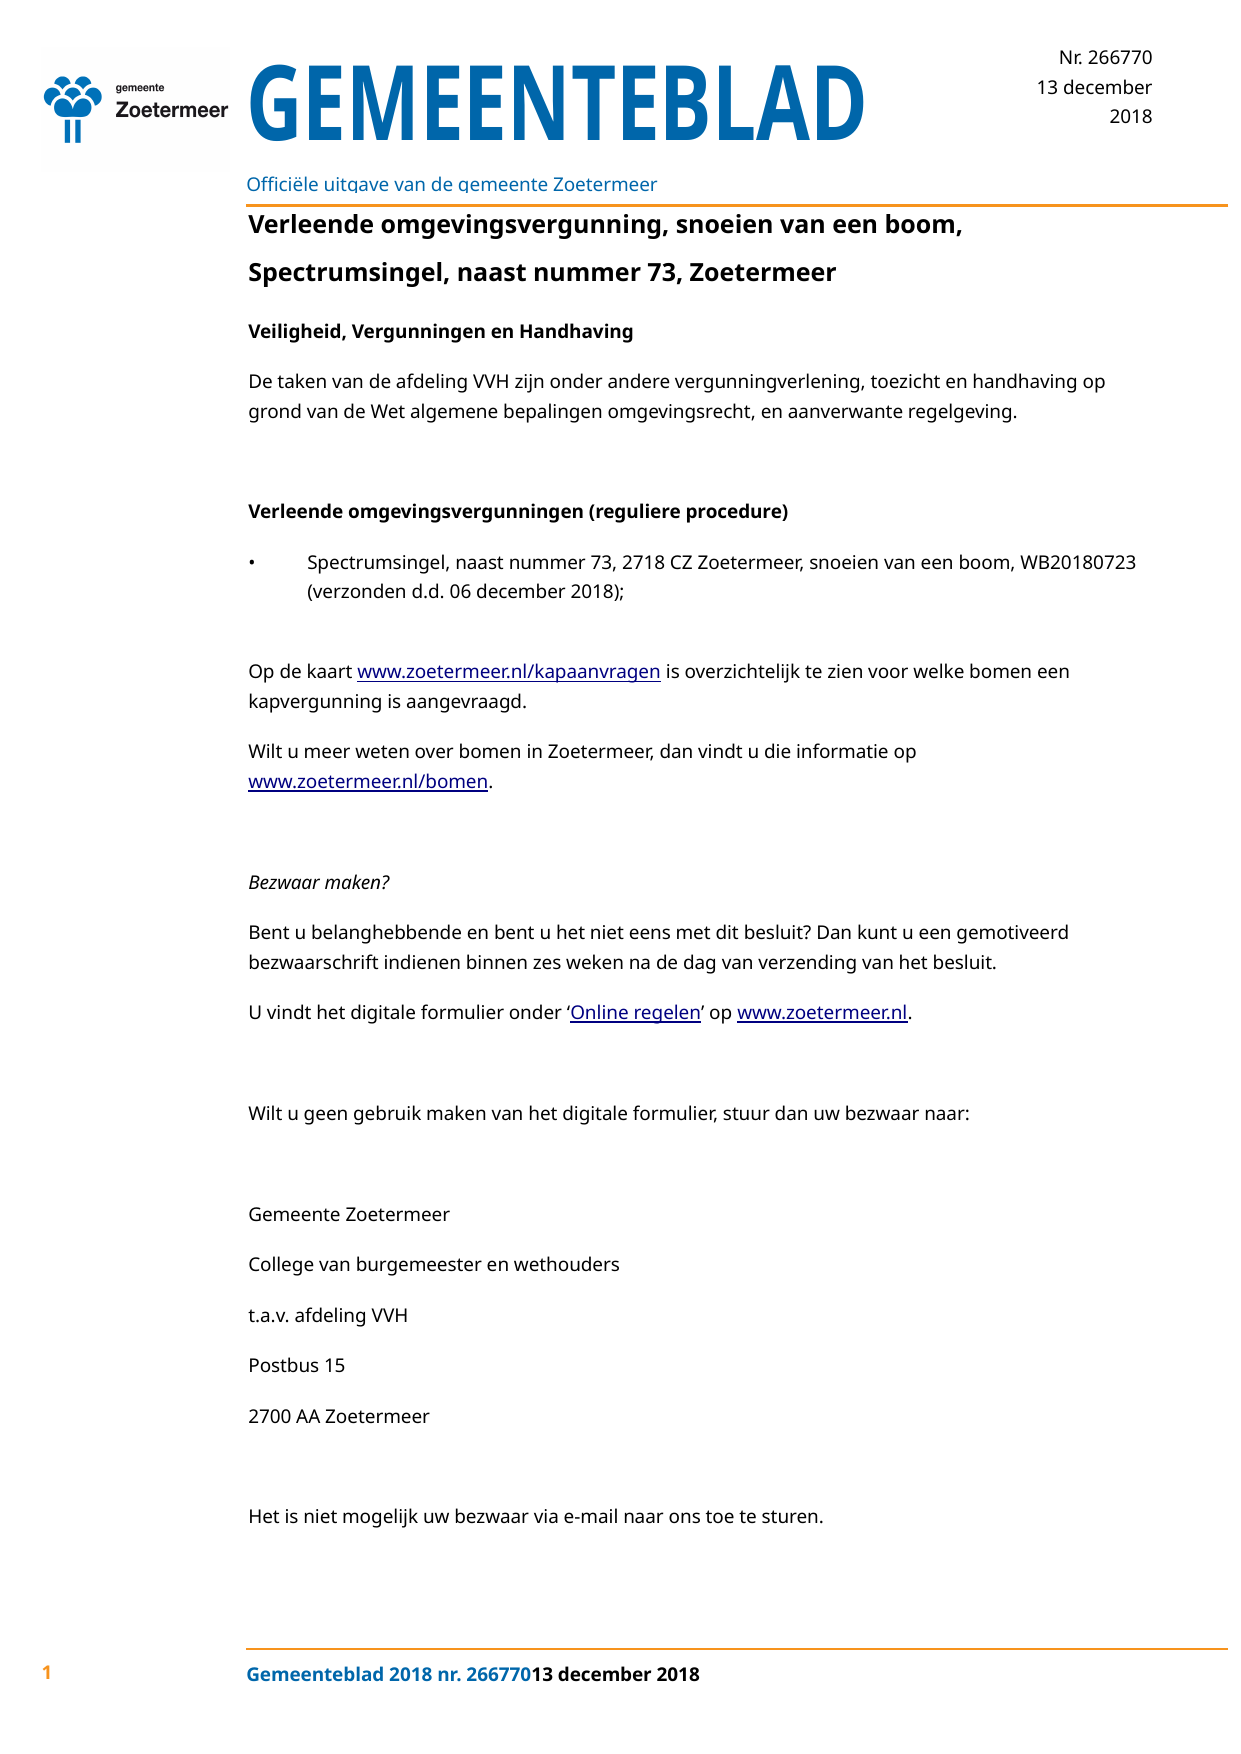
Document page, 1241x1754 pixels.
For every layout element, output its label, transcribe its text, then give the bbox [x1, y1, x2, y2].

text U vindt het digitale formulier onder ‘Online regelen’ op www.zoetermeer.nl. [248, 999, 1152, 1025]
text Veiligheid, Vergunningen en Handhaving [248, 318, 1152, 344]
text Verleende omgevingsvergunning, snoeien van een boom, Spectrumsingel, naast nummer 73, Zoetermeer [248, 207, 1152, 288]
text Wilt u geen gebruik maken van het digitale formulier, stuur dan uw bezwaar naar: [248, 1100, 1152, 1126]
list Spectrumsingel, naast nummer 73, 2718 CZ Zoetermeer, snoeien van een boom, WB20180723 (verzonden d.d. 06 december 2018); [248, 549, 1152, 604]
text Het is niet mogelijk uw bezwaar via e-mail naar ons toe te sturen. [248, 1504, 1152, 1529]
text t.a.v. afdeling VVH [248, 1302, 1152, 1328]
text Wilt u meer weten over bomen in Zoetermeer, dan vindt u die informatie op www.zoetermeer.nl/bomen. [248, 739, 1152, 794]
text 2700 AA Zoetermeer [248, 1403, 1152, 1429]
text Gemeente Zoetermeer [248, 1201, 1152, 1227]
picture [41, 47, 231, 172]
text Bent u belanghebbende en bent u het niet eens met dit besluit? Dan kunt u een gemotiveerd bezwaarschrift indienen binnen zes weken na de dag van verzending van het besluit. [248, 919, 1152, 975]
text Verleende omgevingsvergunningen (reguliere procedure) [248, 499, 1152, 524]
text Postbus 15 [248, 1352, 1152, 1378]
text Op de kaart www.zoetermeer.nl/kapaanvragen is overzichtelijk te zien voor welke bomen een kapvergunning is aangevraagd. [248, 659, 1152, 714]
text College van burgemeester en wethouders [248, 1252, 1152, 1277]
text Bezwaar maken? [248, 869, 1152, 895]
text De taken van de afdeling VVH zijn onder andere vergunningverlening, toezicht en handhaving op grond van de Wet algemene bepalingen omgevingsrecht, en aanverwante regelgeving. [248, 368, 1152, 424]
